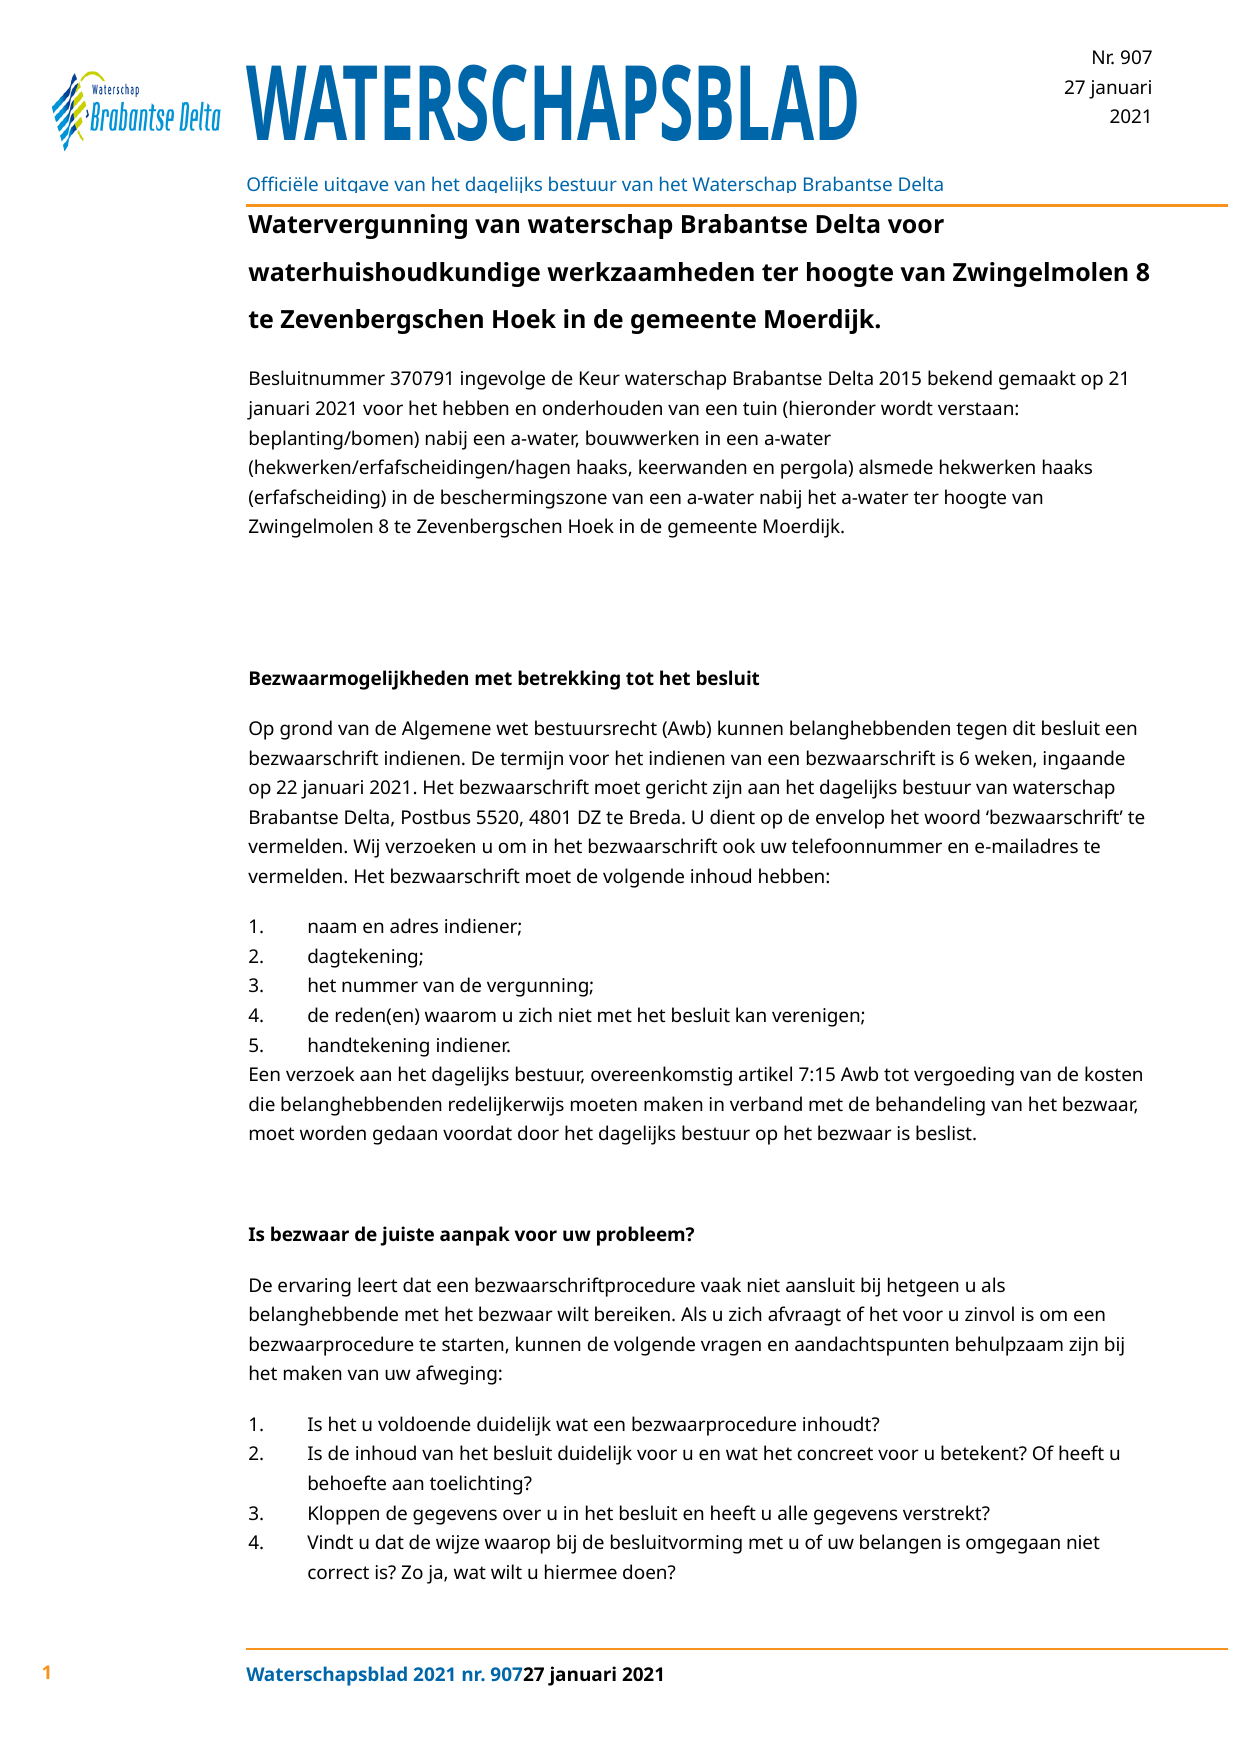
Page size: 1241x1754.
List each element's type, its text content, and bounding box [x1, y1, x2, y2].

list Kloppen de gegevens over u in het besluit en heeft u alle gegevens verstrekt? [248, 1500, 1152, 1525]
list het nummer van de vergunning; [248, 973, 1152, 998]
text Is bezwaar de juiste aanpak voor uw probleem? [248, 1221, 1152, 1247]
list de reden(en) waarom u zich niet met het besluit kan verenigen; [248, 1002, 1152, 1028]
text De ervaring leert dat een bezwaarschriftprocedure vaak niet aansluit bij hetgeen u als belanghebbende met het bezwaar wilt bereiken. Als u zich afvraagt of het voor u zinvol is om een bezwaarprocedure te starten, kunnen de volgende vragen en aandachtspunten behulpzaam zijn bij het maken van uw afweging: [248, 1272, 1152, 1386]
list naam en adres indiener; [248, 913, 1152, 939]
list dagtekening; [248, 943, 1152, 969]
text Bezwaarmogelijkheden met betrekking tot het besluit [248, 665, 1152, 690]
text Een verzoek aan het dagelijks bestuur, overeenkomstig artikel 7:15 Awb tot vergoeding van de kosten die belanghebbenden redelijkerwijs moeten maken in verband met de behandeling van het bezwaar, moet worden gedaan voordat door het dagelijks bestuur op het bezwaar is beslist. [248, 1061, 1152, 1146]
text Op grond van de Algemene wet bestuursrecht (Awb) kunnen belanghebbenden tegen dit besluit een bezwaarschrift indienen. De termijn voor het indienen van een bezwaarschrift is 6 weken, ingaande op 22 januari 2021. Het bezwaarschrift moet gericht zijn aan het dagelijks bestuur van waterschap Brabantse Delta, Postbus 5520, 4801 DZ te Breda. U dient op de envelop het woord ‘bezwaarschrift’ te vermelden. Wij verzoeken u om in het bezwaarschrift ook uw telefoonnummer en e‑mailadres te vermelden. Het bezwaarschrift moet de volgende inhoud hebben: [248, 715, 1152, 889]
picture [41, 47, 231, 172]
text Watervergunning van waterschap Brabantse Delta voor waterhuishoudkundige werkzaamheden ter hoogte van Zwingelmolen 8 te Zevenbergschen Hoek in de gemeente Moerdijk. [248, 207, 1152, 336]
list Is de inhoud van het besluit duidelijk voor u en wat het concreet voor u betekent? Of heeft u behoefte aan toelichting? [248, 1441, 1152, 1496]
list handtekening indiener. [248, 1032, 1152, 1057]
list Vindt u dat de wijze waarop bij de besluitvorming met u of uw belangen is omgegaan niet correct is? Zo ja, wat wilt u hiermee doen? [248, 1529, 1152, 1584]
list Is het u voldoende duidelijk wat een bezwaarprocedure inhoudt? [248, 1411, 1152, 1437]
text Besluitnummer 370791 ingevolge de Keur waterschap Brabantse Delta 2015 bekend gemaakt op 21 januari 2021 voor het hebben en onderhouden van een tuin (hieronder wordt verstaan: beplanting/bomen) nabij een a-water, bouwwerken in een a-water (hekwerken/erfafscheidingen/hagen haaks, keerwanden en pergola) alsmede hekwerken haaks (erfafscheiding) in de beschermingszone van een a-water nabij het a-water ter hoogte van Zwingelmolen 8 te Zevenbergschen Hoek in de gemeente Moerdijk. [248, 366, 1152, 539]
